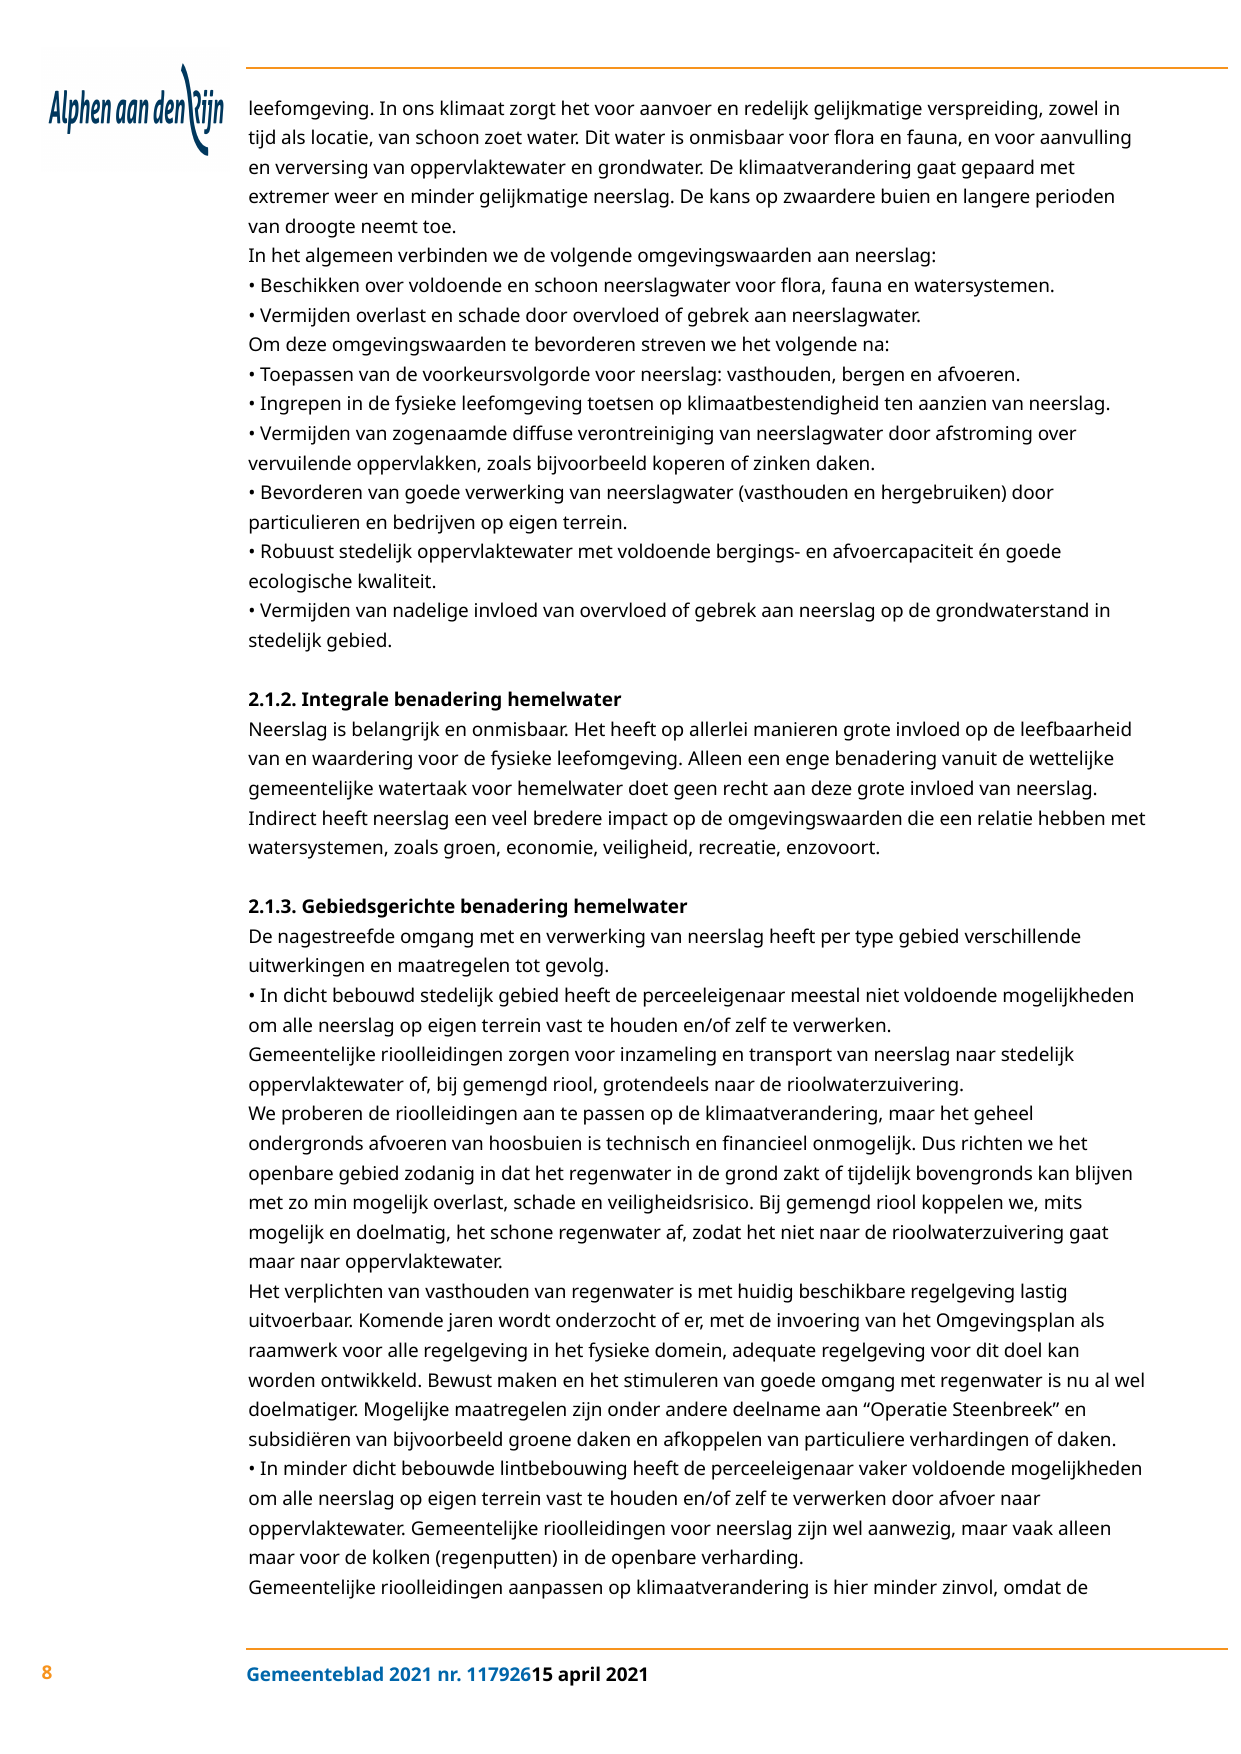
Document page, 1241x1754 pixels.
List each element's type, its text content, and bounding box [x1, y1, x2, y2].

text • Toepassen van de voorkeursvolgorde voor neerslag: vasthouden, bergen en afvoeren. [248, 361, 1152, 387]
text We proberen de rioolleidingen aan te passen op de klimaatverandering, maar het geheel ondergronds afvoeren van hoosbuien is technisch en financieel onmogelijk. Dus richten we het openbare gebied zodanig in dat het regenwater in de grond zakt of tijdelijk bovengronds kan blijven met zo min mogelijk overlast, schade en veiligheidsrisico. Bij gemengd riool koppelen we, mits mogelijk en doelmatig, het schone regenwater af, zodat het niet naar de rioolwaterzuivering gaat maar naar oppervlaktewater. [248, 1101, 1152, 1274]
text • In dicht bebouwd stedelijk gebied heeft de perceeleigenaar meestal niet voldoende mogelijkheden om alle neerslag op eigen terrein vast te houden en/of zelf te verwerken. [248, 982, 1152, 1038]
text Het verplichten van vasthouden van regenwater is met huidig beschikbare regelgeving lastig uitvoerbaar. Komende jaren wordt onderzocht of er, met de invoering van het Omgevingsplan als raamwerk voor alle regelgeving in het fysieke domein, adequate regelgeving voor dit doel kan worden ontwikkeld. Bewust maken en het stimuleren van goede omgang met regenwater is nu al wel doelmatiger. Mogelijke maatregelen zijn onder andere deelname aan “Operatie Steenbreek” en subsidiëren van bijvoorbeeld groene daken en afkoppelen van particuliere verhardingen of daken. [248, 1278, 1152, 1452]
text De nagestreefde omgang met en verwerking van neerslag heeft per type gebied verschillende uitwerkingen en maatregelen tot gevolg. [248, 923, 1152, 978]
text • Vermijden van nadelige invloed van overvloed of gebrek aan neerslag op de grondwaterstand in stedelijk gebied. [248, 598, 1152, 653]
text • Ingrepen in de fysieke leefomgeving toetsen op klimaatbestendigheid ten aanzien van neerslag. [248, 391, 1152, 416]
text 2.1.3. Gebiedsgerichte benadering hemelwater [248, 893, 1152, 919]
text In het algemeen verbinden we de volgende omgevingswaarden aan neerslag: [248, 243, 1152, 268]
text Indirect heeft neerslag een veel bredere impact op de omgevingswaarden die een relatie hebben met watersystemen, zoals groen, economie, veiligheid, recreatie, enzovoort. [248, 805, 1152, 860]
text leefomgeving. In ons klimaat zorgt het voor aanvoer en redelijk gelijkmatige verspreiding, zowel in tijd als locatie, van schoon zoet water. Dit water is onmisbaar voor flora en fauna, en voor aanvulling en verversing van oppervlaktewater en grondwater. De klimaatverandering gaat gepaard met extremer weer en minder gelijkmatige neerslag. De kans op zwaardere buien en langere perioden van droogte neemt toe. [248, 95, 1152, 239]
text • Robuust stedelijk oppervlaktewater met voldoende bergings- en afvoercapaciteit én goede ecologische kwaliteit. [248, 538, 1152, 594]
picture [41, 47, 231, 172]
text 2.1.2. Integrale benadering hemelwater [248, 686, 1152, 712]
text Om deze omgevingswaarden te bevorderen streven we het volgende na: [248, 331, 1152, 357]
text • Bevorderen van goede verwerking van neerslagwater (vasthouden en hergebruiken) door particulieren en bedrijven op eigen terrein. [248, 479, 1152, 535]
text • Vermijden van zogenaamde diffuse verontreiniging van neerslagwater door afstroming over vervuilende oppervlakken, zoals bijvoorbeeld koperen of zinken daken. [248, 420, 1152, 476]
text Neerslag is belangrijk en onmisbaar. Het heeft op allerlei manieren grote invloed op de leefbaarheid van en waardering voor de fysieke leefomgeving. Alleen een enge benadering vanuit de wettelijke gemeentelijke watertaak voor hemelwater doet geen recht aan deze grote invloed van neerslag. [248, 716, 1152, 801]
text • Beschikken over voldoende en schoon neerslagwater voor flora, fauna en watersystemen. [248, 272, 1152, 298]
text Gemeentelijke rioolleidingen aanpassen op klimaatverandering is hier minder zinvol, omdat de [248, 1574, 1152, 1600]
text Gemeentelijke rioolleidingen zorgen voor inzameling en transport van neerslag naar stedelijk oppervlaktewater of, bij gemengd riool, grotendeels naar de rioolwaterzuivering. [248, 1041, 1152, 1097]
text • Vermijden overlast en schade door overvloed of gebrek aan neerslagwater. [248, 302, 1152, 328]
text • In minder dicht bebouwde lintbebouwing heeft de perceeleigenaar vaker voldoende mogelijkheden om alle neerslag op eigen terrein vast te houden en/of zelf te verwerken door afvoer naar oppervlaktewater. Gemeentelijke rioolleidingen voor neerslag zijn wel aanwezig, maar vaak alleen maar voor de kolken (regenputten) in de openbare verharding. [248, 1456, 1152, 1570]
